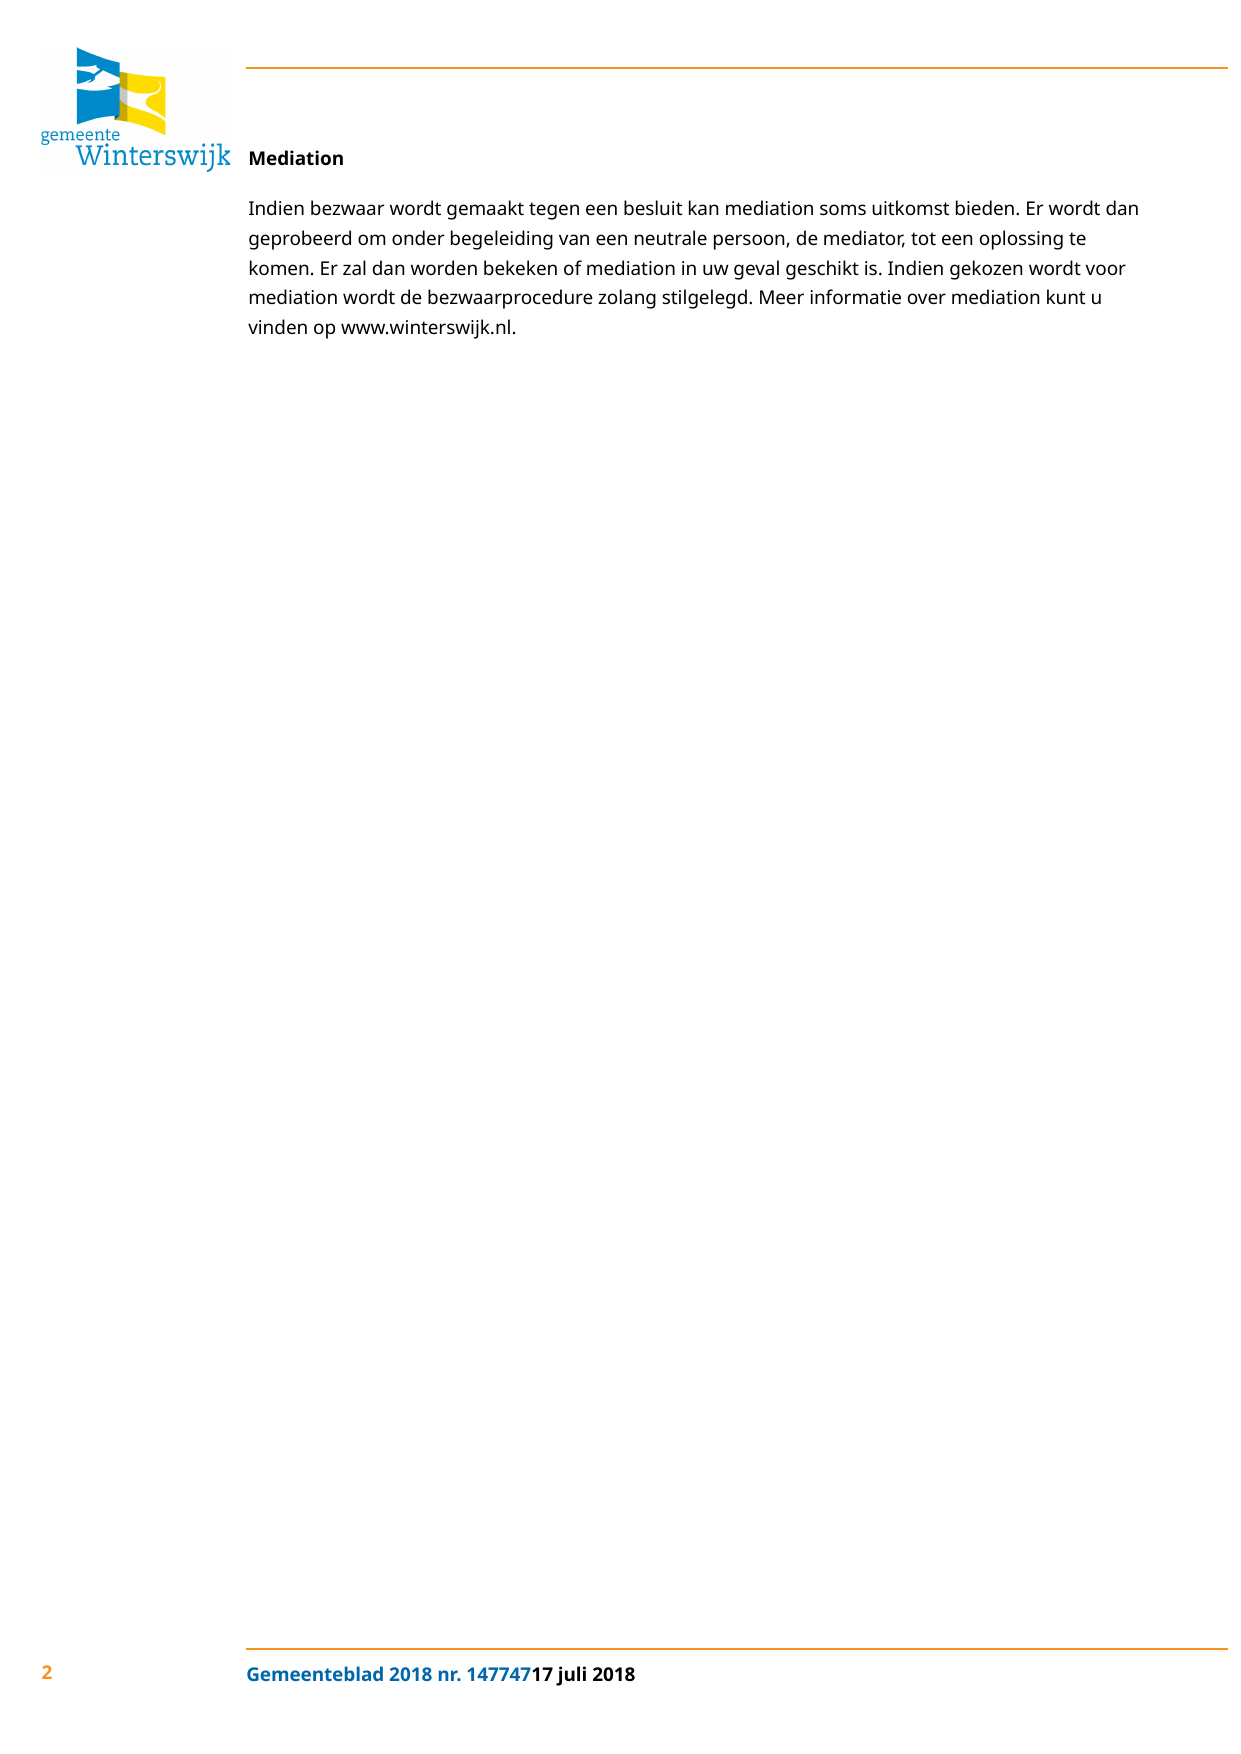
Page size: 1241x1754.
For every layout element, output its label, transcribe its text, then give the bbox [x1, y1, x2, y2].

text Mediation [248, 145, 1152, 171]
picture [41, 47, 231, 172]
text Indien bezwaar wordt gemaakt tegen een besluit kan mediation soms uitkomst bieden. Er wordt dan geprobeerd om onder begeleiding van een neutrale persoon, de mediator, tot een oplossing te komen. Er zal dan worden bekeken of mediation in uw geval geschikt is. Indien gekozen wordt voor mediation wordt de bezwaarprocedure zolang stilgelegd. Meer informatie over mediation kunt u vinden op www.winterswijk.nl. [248, 196, 1152, 340]
picture [225, 153, 231, 162]
